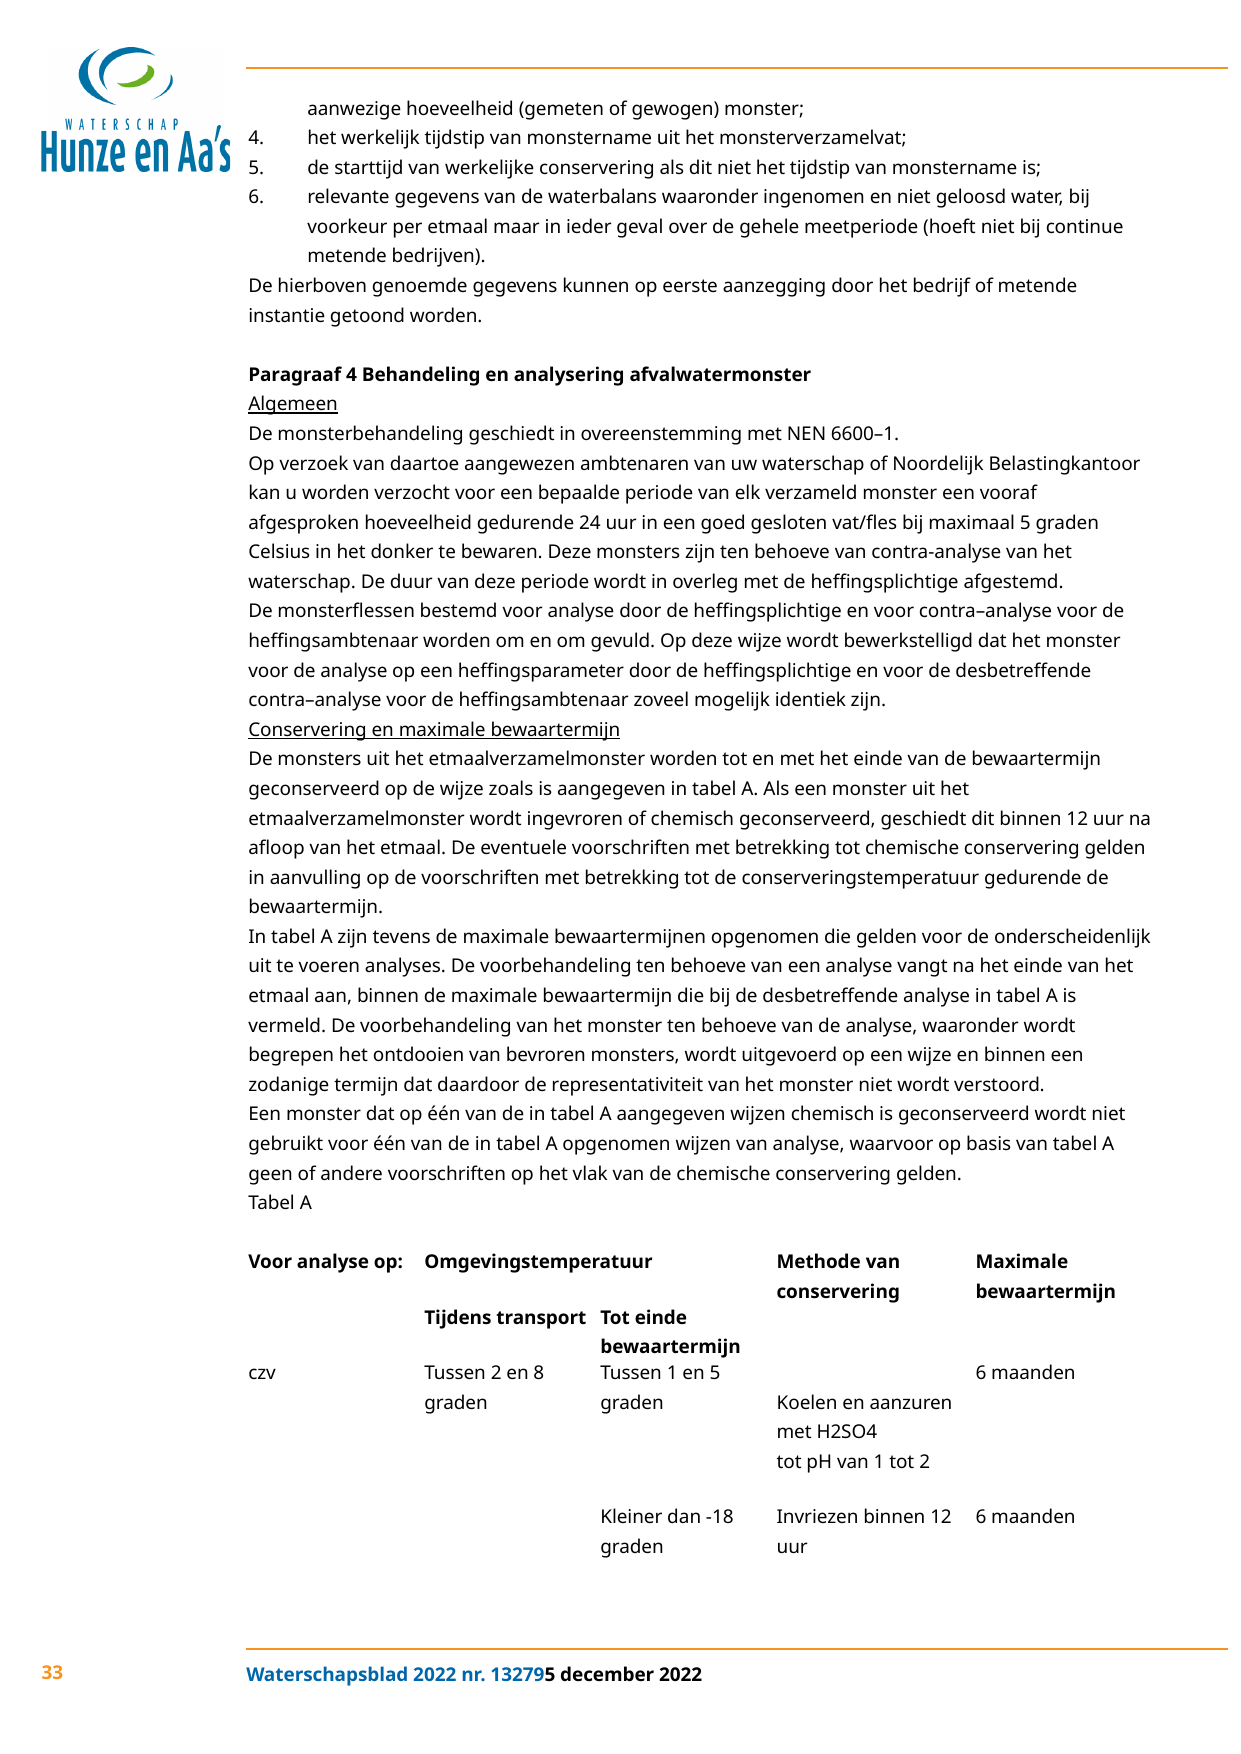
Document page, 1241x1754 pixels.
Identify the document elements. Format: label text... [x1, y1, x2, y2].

table_cell 6 maanden [975, 1359, 1152, 1503]
picture [41, 47, 231, 172]
table_cell czv [248, 1359, 424, 1503]
table_cell Kleiner dan -18 graden [600, 1503, 776, 1559]
table_cell Tot einde bewaartermijn [600, 1304, 776, 1359]
table_cell Tijdens transport [424, 1304, 600, 1359]
text Conservering en maximale bewaartermijn [248, 716, 1152, 742]
table_header Methode van conservering [776, 1249, 975, 1304]
list aanwezige hoeveelheid (gemeten of gewogen) monster; [248, 95, 1152, 121]
text De monsters uit het etmaalverzamelmonster worden tot en met het einde van de bewaartermijn geconserveerd op de wijze zoals is aangegeven in tabel A. Als een monster uit het etmaalverzamelmonster wordt ingevroren of chemisch geconserveerd, geschiedt dit binnen 12 uur na afloop van het etmaal. De eventuele voorschriften met betrekking tot chemische conservering gelden in aanvulling op de voorschriften met betrekking tot de conserveringstemperatuur gedurende de bewaartermijn. [248, 746, 1152, 919]
table_cell 6 maanden [975, 1503, 1152, 1559]
picture [226, 145, 231, 156]
text Paragraaf 4 Behandeling en analysering afvalwatermonster [248, 361, 1152, 387]
table_header Maximale bewaartermijn [975, 1249, 1152, 1304]
table_cell [248, 1503, 424, 1559]
list de starttijd van werkelijke conservering als dit niet het tijdstip van monstername is; [248, 154, 1152, 180]
table_cell [776, 1304, 975, 1359]
table_cell Koelen en aanzuren met H2SO4 tot pH van 1 tot 2 [776, 1359, 975, 1503]
text De monsterflessen bestemd voor analyse door de heffingsplichtige en voor contra–analyse voor de heffingsambtenaar worden om en om gevuld. Op deze wijze wordt bewerkstelligd dat het monster voor de analyse op een heffingsparameter door de heffingsplichtige en voor de desbetreffende contra–analyse voor de heffingsambtenaar zoveel mogelijk identiek zijn. [248, 598, 1152, 712]
text Algemeen [248, 391, 1152, 416]
text Een monster dat op één van de in tabel A aangegeven wijzen chemisch is geconserveerd wordt niet gebruikt voor één van de in tabel A opgenomen wijzen van analyse, waarvoor op basis van tabel A geen of andere voorschriften op het vlak van de chemische conservering gelden. [248, 1101, 1152, 1186]
list relevante gegevens van de waterbalans waaronder ingenomen en niet geloosd water, bij voorkeur per etmaal maar in ieder geval over de gehele meetperiode (hoeft niet bij continue metende bedrijven). [248, 183, 1152, 268]
table_cell [424, 1503, 600, 1559]
table_cell [248, 1304, 424, 1359]
picture [183, 163, 191, 172]
text De hierboven genoemde gegevens kunnen op eerste aanzegging door het bedrijf of metende instantie getoond worden. [248, 272, 1152, 328]
table_cell [975, 1304, 1152, 1359]
text De monsterbehandeling geschiedt in overeenstemming met NEN 6600–1. [248, 420, 1152, 446]
table_cell Invriezen binnen 12 uur [776, 1503, 975, 1559]
table_cell Tussen 2 en 8 graden [424, 1359, 600, 1503]
table_cell Tussen 1 en 5 graden [600, 1359, 776, 1503]
text Op verzoek van daartoe aangewezen ambtenaren van uw waterschap of Noordelijk Belastingkantoor kan u worden verzocht voor een bepaalde periode van elk verzameld monster een vooraf afgesproken hoeveelheid gedurende 24 uur in een goed gesloten vat/fles bij maximaal 5 graden Celsius in het donker te bewaren. Deze monsters zijn ten behoeve van contra-analyse van het waterschap. De duur van deze periode wordt in overleg met de heffingsplichtige afgestemd. [248, 450, 1152, 594]
list het werkelijk tijdstip van monstername uit het monsterverzamelvat; [248, 124, 1152, 150]
text In tabel A zijn tevens de maximale bewaartermijnen opgenomen die gelden voor de onderscheidenlijk uit te voeren analyses. De voorbehandeling ten behoeve van een analyse vangt na het einde van het etmaal aan, binnen de maximale bewaartermijn die bij de desbetreffende analyse in tabel A is vermeld. De voorbehandeling van het monster ten behoeve van de analyse, waaronder wordt begrepen het ontdooien van bevroren monsters, wordt uitgevoerd op een wijze en binnen een zodanige termijn dat daardoor de representativiteit van het monster niet wordt verstoord. [248, 923, 1152, 1097]
picture [47, 154, 51, 172]
table_header Omgevingstemperatuur [424, 1249, 776, 1304]
text Tabel A [248, 1189, 1152, 1215]
table_header Voor analyse op: [248, 1249, 424, 1304]
